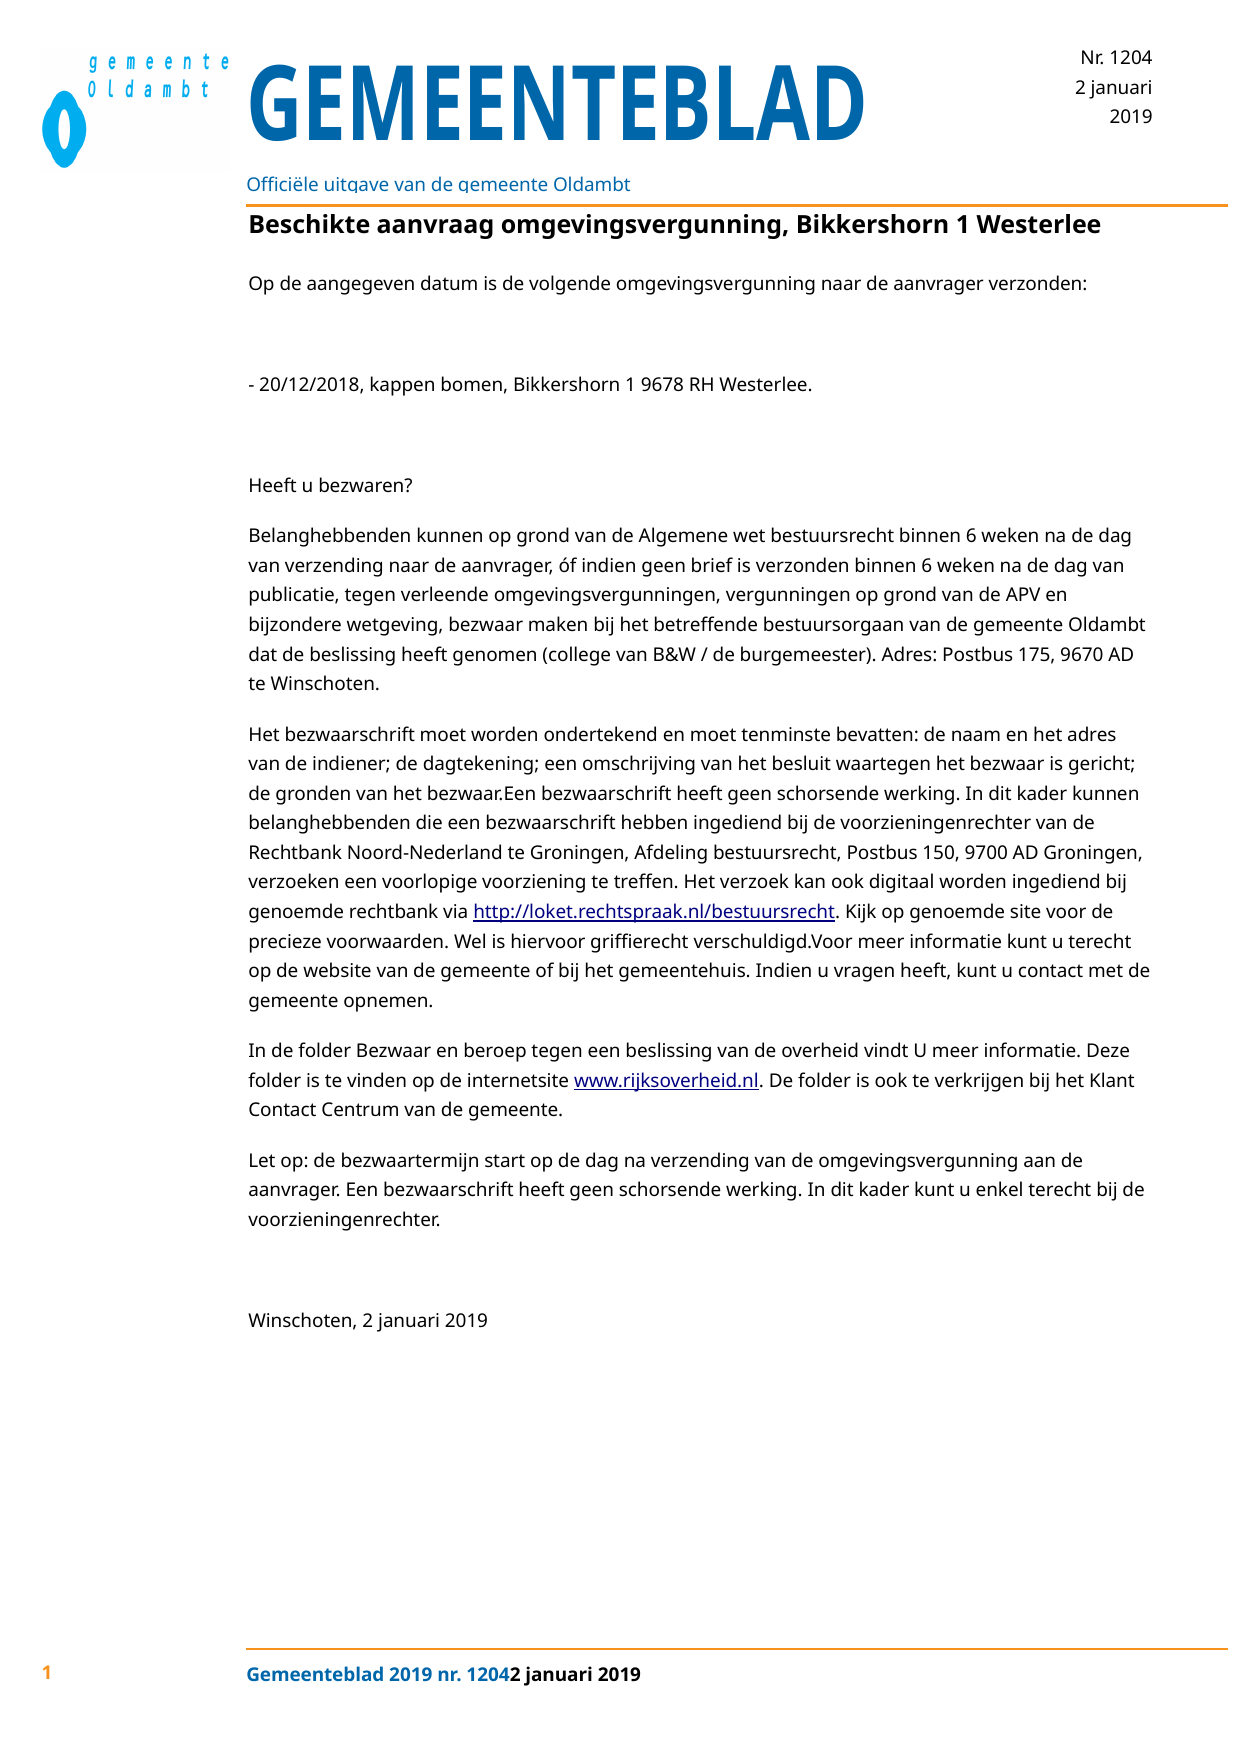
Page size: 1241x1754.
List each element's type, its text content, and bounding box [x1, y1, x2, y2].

text In de folder Bezwaar en beroep tegen een beslissing van de overheid vindt U meer informatie. Deze folder is te vinden op de internetsite www.rijksoverheid.nl. De folder is ook te verkrijgen bij het Klant Contact Centrum van de gemeente. [248, 1037, 1152, 1122]
text - 20/12/2018, kappen bomen, Bikkershorn 1 9678 RH Westerlee. [248, 371, 1152, 397]
text Beschikte aanvraag omgevingsvergunning, Bikkershorn 1 Westerlee [248, 207, 1152, 241]
picture [41, 47, 231, 172]
text Belanghebbenden kunnen op grond van de Algemene wet bestuursrecht binnen 6 weken na de dag van verzending naar de aanvrager, óf indien geen brief is verzonden binnen 6 weken na de dag van publicatie, tegen verleende omgevingsvergunningen, vergunningen op grond van de APV en bijzondere wetgeving, bezwaar maken bij het betreffende bestuursorgaan van de gemeente Oldambt dat de beslissing heeft genomen (college van B&W / de burgemeester). Adres: Postbus 175, 9670 AD te Winschoten. [248, 522, 1152, 696]
text Winschoten, 2 januari 2019 [248, 1307, 1152, 1333]
text Op de aangegeven datum is de volgende omgevingsvergunning naar de aanvrager verzonden: [248, 270, 1152, 296]
text Heeft u bezwaren? [248, 472, 1152, 498]
text Het bezwaarschrift moet worden ondertekend en moet tenminste bevatten: de naam en het adres van de indiener; de dagtekening; een omschrijving van het besluit waartegen het bezwaar is gericht; de gronden van het bezwaar.Een bezwaarschrift heeft geen schorsende werking. In dit kader kunnen belanghebbenden die een bezwaarschrift hebben ingediend bij de voorzieningenrechter van de Rechtbank Noord-Nederland te Groningen, Afdeling bestuursrecht, Postbus 150, 9700 AD Groningen, verzoeken een voorlopige voorziening te treffen. Het verzoek kan ook digitaal worden ingediend bij genoemde rechtbank via http://loket.rechtspraak.nl/bestuursrecht. Kijk op genoemde site voor de precieze voorwaarden. Wel is hiervoor griffierecht verschuldigd.Voor meer informatie kunt u terecht op de website van de gemeente of bij het gemeentehuis. Indien u vragen heeft, kunt u contact met de gemeente opnemen. [248, 721, 1152, 1013]
text Let op: de bezwaartermijn start op de dag na verzending van de omgevingsvergunning aan de aanvrager. Een bezwaarschrift heeft geen schorsende werking. In dit kader kunt u enkel terecht bij de voorzieningenrechter. [248, 1147, 1152, 1232]
